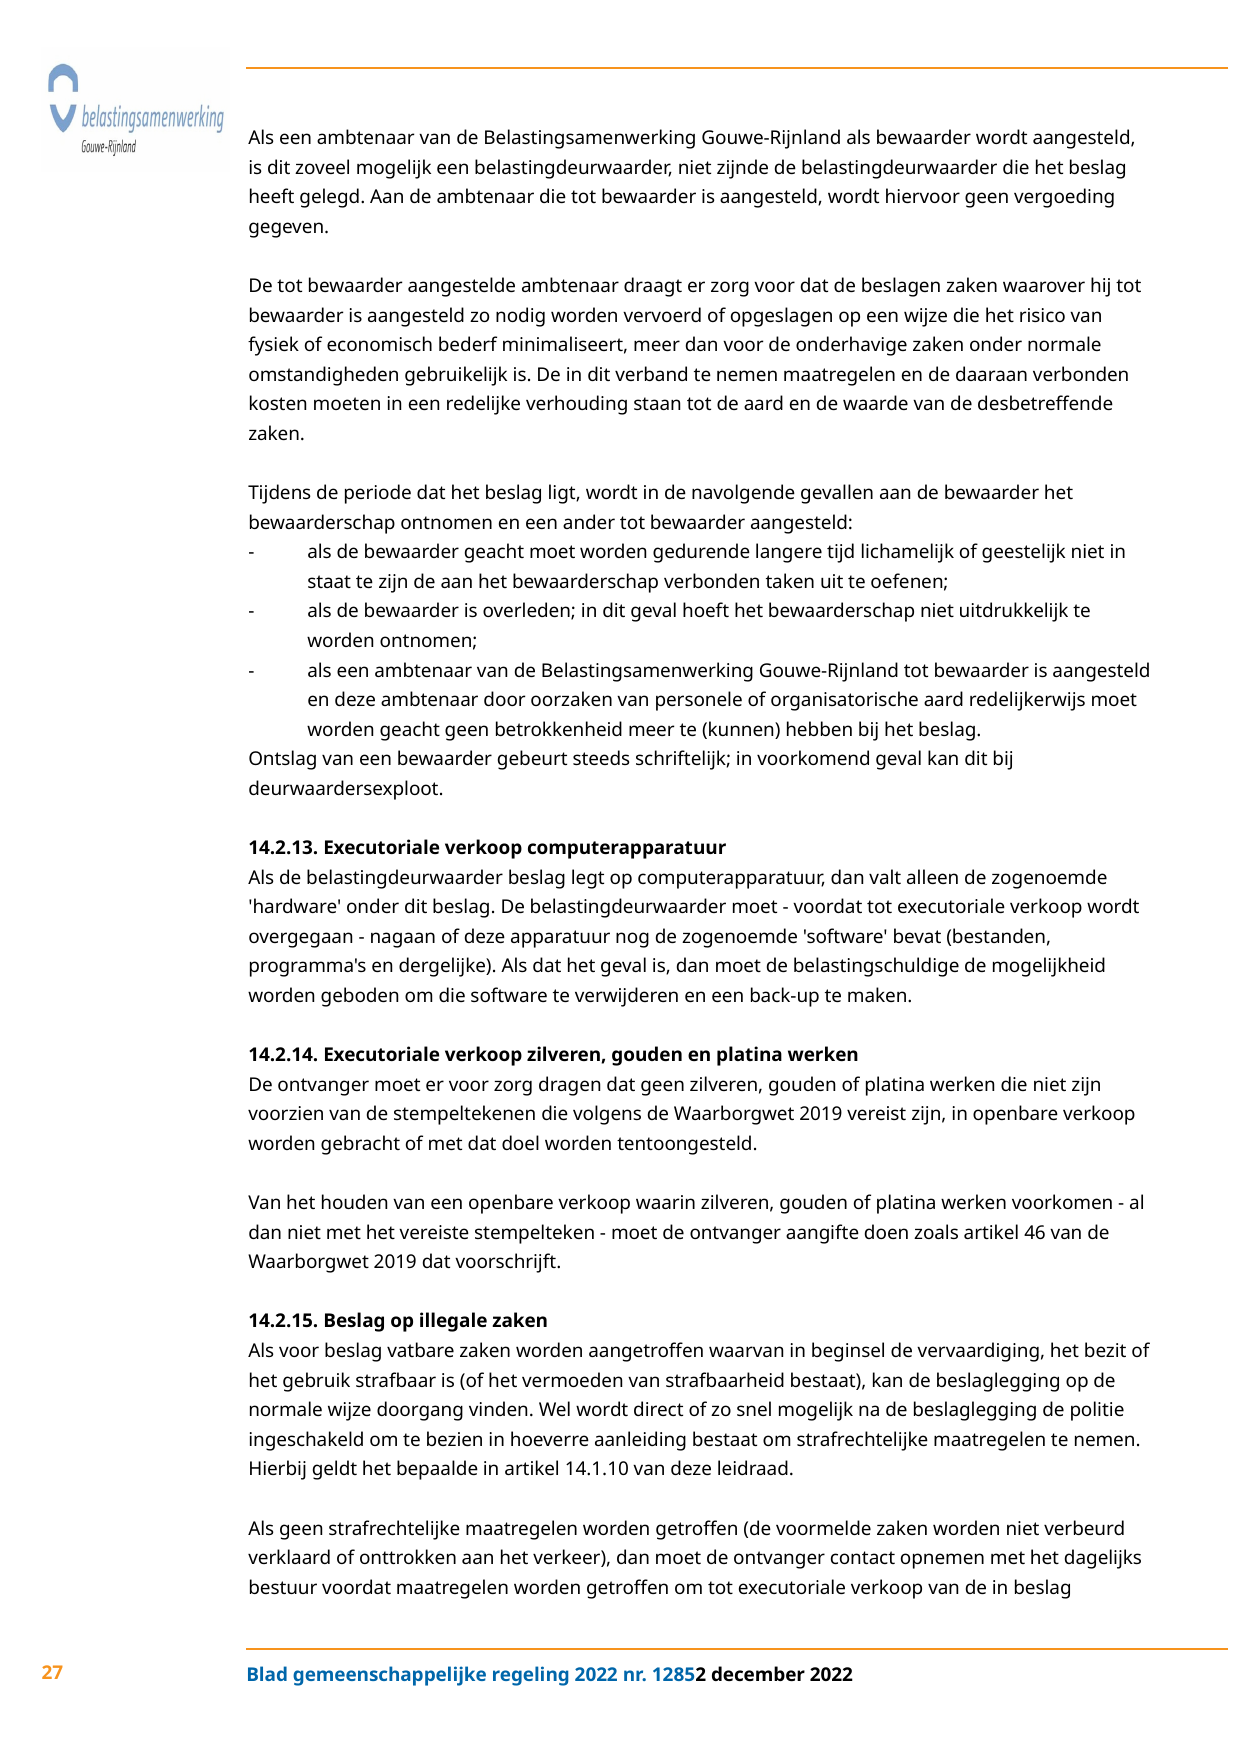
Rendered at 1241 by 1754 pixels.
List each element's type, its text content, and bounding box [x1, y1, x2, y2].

text Als geen strafrechtelijke maatregelen worden getroffen (de voormelde zaken worden niet verbeurd verklaard of onttrokken aan het verkeer), dan moet de ontvanger contact opnemen met het dagelijks bestuur voordat maatregelen worden getroffen om tot executoriale verkoop van de in beslag [248, 1515, 1152, 1600]
text 14.2.15. Beslag op illegale zaken [248, 1308, 1152, 1333]
text De tot bewaarder aangestelde ambtenaar draagt er zorg voor dat de beslagen zaken waarover hij tot bewaarder is aangesteld zo nodig worden vervoerd of opgeslagen op een wijze die het risico van fysiek of economisch bederf minimaliseert, meer dan voor de onderhavige zaken onder normale omstandigheden gebruikelijk is. De in dit verband te nemen maatregelen en de daaraan verbonden kosten moeten in een redelijke verhouding staan tot de aard en de waarde van de desbetreffende zaken. [248, 272, 1152, 446]
text 14.2.14. Executoriale verkoop zilveren, gouden en platina werken [248, 1041, 1152, 1067]
list als de bewaarder is overleden; in dit geval hoeft het bewaarderschap niet uitdrukkelijk te worden ontnomen; [248, 598, 1152, 653]
text Als de belastingdeurwaarder beslag legt op computerapparatuur, dan valt alleen de zogenoemde 'hardware' onder dit beslag. De belastingdeurwaarder moet - voordat tot executoriale verkoop wordt overgegaan - nagaan of deze apparatuur nog de zogenoemde 'software' bevat (bestanden, programma's en dergelijke). Als dat het geval is, dan moet de belastingschuldige de mogelijkheid worden geboden om die software te verwijderen en een back-up te maken. [248, 864, 1152, 1008]
text De ontvanger moet er voor zorg dragen dat geen zilveren, gouden of platina werken die niet zijn voorzien van de stempeltekenen die volgens de Waarborgwet 2019 vereist zijn, in openbare verkoop worden gebracht of met dat doel worden tentoongesteld. [248, 1071, 1152, 1156]
list als de bewaarder geacht moet worden gedurende langere tijd lichamelijk of geestelijk niet in staat te zijn de aan het bewaarderschap verbonden taken uit te oefenen; [248, 538, 1152, 594]
picture [41, 47, 231, 172]
list als een ambtenaar van de Belastingsamenwerking Gouwe-Rijnland tot bewaarder is aangesteld en deze ambtenaar door oorzaken van personele of organisatorische aard redelijkerwijs moet worden geacht geen betrokkenheid meer te (kunnen) hebben bij het beslag. [248, 657, 1152, 742]
text Tijdens de periode dat het beslag ligt, wordt in de navolgende gevallen aan de bewaarder het bewaarderschap ontnomen en een ander tot bewaarder aangesteld: [248, 479, 1152, 535]
text Ontslag van een bewaarder gebeurt steeds schriftelijk; in voorkomend geval kan dit bij deurwaardersexploot. [248, 746, 1152, 801]
text Als een ambtenaar van de Belastingsamenwerking Gouwe-Rijnland als bewaarder wordt aangesteld, is dit zoveel mogelijk een belastingdeurwaarder, niet zijnde de belastingdeurwaarder die het beslag heeft gelegd. Aan de ambtenaar die tot bewaarder is aangesteld, wordt hiervoor geen vergoeding gegeven. [248, 124, 1152, 239]
text Van het houden van een openbare verkoop waarin zilveren, gouden of platina werken voorkomen - al dan niet met het vereiste stempelteken - moet de ontvanger aangifte doen zoals artikel 46 van de Waarborgwet 2019 dat voorschrijft. [248, 1189, 1152, 1274]
text Als voor beslag vatbare zaken worden aangetroffen waarvan in beginsel de vervaardiging, het bezit of het gebruik strafbaar is (of het vermoeden van strafbaarheid bestaat), kan de beslaglegging op de normale wijze doorgang vinden. Wel wordt direct of zo snel mogelijk na de beslaglegging de politie ingeschakeld om te bezien in hoeverre aanleiding bestaat om strafrechtelijke maatregelen te nemen. Hierbij geldt het bepaalde in artikel 14.1.10 van deze leidraad. [248, 1337, 1152, 1481]
text 14.2.13. Executoriale verkoop computerapparatuur [248, 834, 1152, 860]
